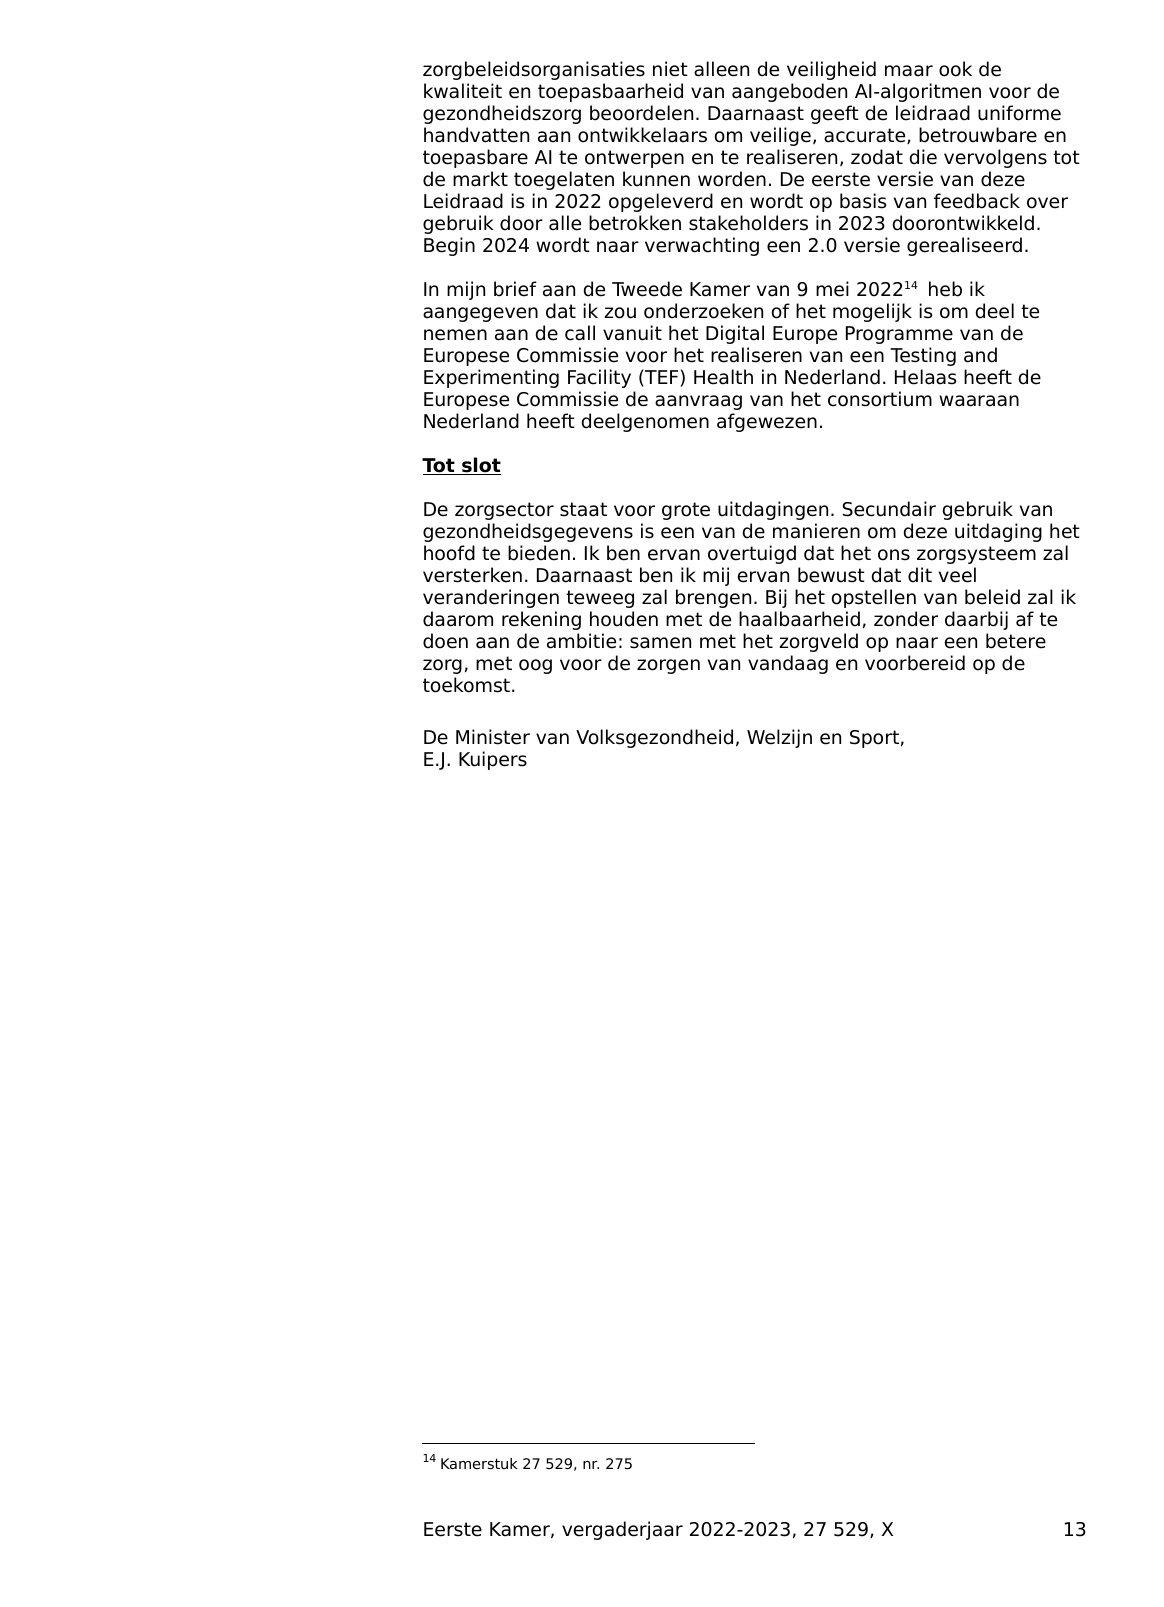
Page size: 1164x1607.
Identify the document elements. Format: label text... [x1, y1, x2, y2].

text De Minister van Volksgezondheid, Welzijn en Sport, E.J. Kuipers [422, 727, 1087, 771]
text In mijn brief aan de Tweede Kamer van 9 mei 2022 heb ik aangegeven dat ik zou onderzoeken of het mogelijk is om deel te nemen aan de call vanuit het Digital Europe Programme van de Europese Commissie voor het realiseren van een Testing and Experimenting Facility (TEF) Health in Nederland. Helaas heeft de Europese Commissie de aanvraag van het consortium waaraan Nederland heeft deelgenomen afgewezen. [422, 279, 1087, 433]
text Kamerstuk 27 529, nr. 275 [422, 1452, 1087, 1474]
text De zorgsector staat voor grote uitdagingen. Secundair gebruik van gezondheidsgegevens is een van de manieren om deze uitdaging het hoofd te bieden. Ik ben ervan overtuigd dat het ons zorgsysteem zal versterken. Daarnaast ben ik mij ervan bewust dat dit veel veranderingen teweeg zal brengen. Bij het opstellen van beleid zal ik daarom rekening houden met de haalbaarheid, zonder daarbij af te doen aan de ambitie: samen met het zorgveld op naar een betere zorg, met oog voor de zorgen van vandaag en voorbereid op de toekomst. [422, 499, 1087, 697]
text zorgbeleidsorganisaties niet alleen de veiligheid maar ook de kwaliteit en toepasbaarheid van aangeboden AI-algoritmen voor de gezondheidszorg beoordelen. Daarnaast geeft de leidraad uniforme handvatten aan ontwikkelaars om veilige, accurate, betrouwbare en toepasbare AI te ontwerpen en te realiseren, zodat die vervolgens tot de markt toegelaten kunnen worden. De eerste versie van deze Leidraad is in 2022 opgeleverd en wordt op basis van feedback over gebruik door alle betrokken stakeholders in 2023 doorontwikkeld. Begin 2024 wordt naar verwachting een 2.0 versie gerealiseerd. [422, 59, 1087, 257]
subtitle Tot slot [422, 455, 1087, 477]
